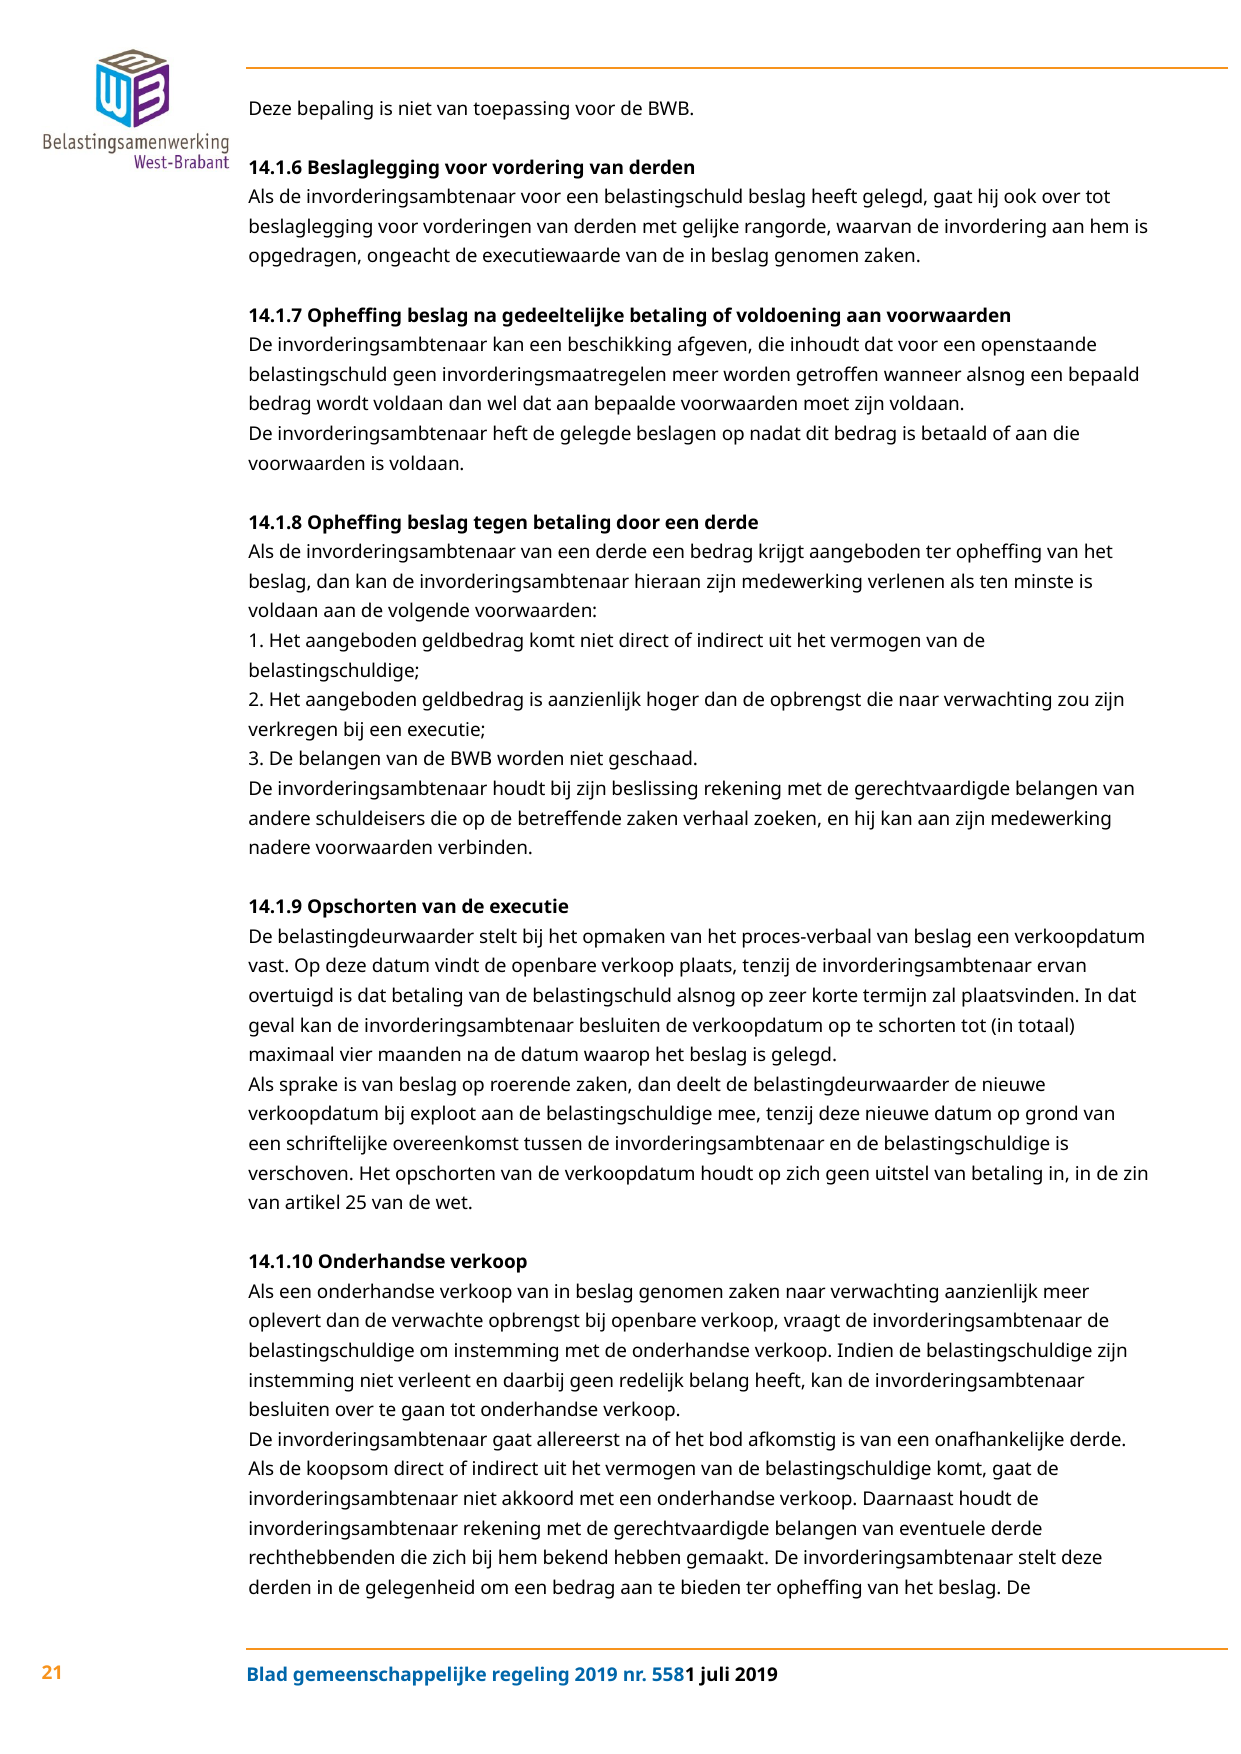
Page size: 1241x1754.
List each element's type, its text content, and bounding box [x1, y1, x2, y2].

text Als een onderhandse verkoop van in beslag genomen zaken naar verwachting aanzienlijk meer oplevert dan de verwachte opbrengst bij openbare verkoop, vraagt de invorderingsambtenaar de belastingschuldige om instemming met de onderhandse verkoop. Indien de belastingschuldige zijn instemming niet verleent en daarbij geen redelijk belang heeft, kan de invorderingsambtenaar besluiten over te gaan tot onderhandse verkoop. [248, 1278, 1152, 1422]
text De invorderingsambtenaar heft de gelegde beslagen op nadat dit bedrag is betaald of aan die voorwaarden is voldaan. [248, 420, 1152, 476]
text 14.1.7 Opheffing beslag na gedeeltelijke betaling of voldoening aan voorwaarden [248, 302, 1152, 328]
text De invorderingsambtenaar kan een beschikking afgeven, die inhoudt dat voor een openstaande belastingschuld geen invorderingsmaatregelen meer worden getroffen wanneer alsnog een bepaald bedrag wordt voldaan dan wel dat aan bepaalde voorwaarden moet zijn voldaan. [248, 331, 1152, 416]
picture [41, 47, 231, 172]
text Als de invorderingsambtenaar voor een belastingschuld beslag heeft gelegd, gaat hij ook over tot beslaglegging voor vorderingen van derden met gelijke rangorde, waarvan de invordering aan hem is opgedragen, ongeacht de executiewaarde van de in beslag genomen zaken. [248, 183, 1152, 268]
text De invorderingsambtenaar gaat allereerst na of het bod afkomstig is van een onafhankelijke derde. Als de koopsom direct of indirect uit het vermogen van de belastingschuldige komt, gaat de invorderingsambtenaar niet akkoord met een onderhandse verkoop. Daarnaast houdt de invorderingsambtenaar rekening met de gerechtvaardigde belangen van eventuele derde rechthebbenden die zich bij hem bekend hebben gemaakt. De invorderingsambtenaar stelt deze derden in de gelegenheid om een bedrag aan te bieden ter opheffing van het beslag. De [248, 1426, 1152, 1600]
text 14.1.6 Beslaglegging voor vordering van derden [248, 154, 1152, 180]
text 2. Het aangeboden geldbedrag is aanzienlijk hoger dan de opbrengst die naar verwachting zou zijn verkregen bij een executie; [248, 686, 1152, 742]
text De belastingdeurwaarder stelt bij het opmaken van het proces-verbaal van beslag een verkoopdatum vast. Op deze datum vindt de openbare verkoop plaats, tenzij de invorderingsambtenaar ervan overtuigd is dat betaling van de belastingschuld alsnog op zeer korte termijn zal plaatsvinden. In dat geval kan de invorderingsambtenaar besluiten de verkoopdatum op te schorten tot (in totaal) maximaal vier maanden na de datum waarop het beslag is gelegd. [248, 923, 1152, 1067]
text Als de invorderingsambtenaar van een derde een bedrag krijgt aangeboden ter opheffing van het beslag, dan kan de invorderingsambtenaar hieraan zijn medewerking verlenen als ten minste is voldaan aan de volgende voorwaarden: [248, 538, 1152, 623]
text 14.1.9 Opschorten van de executie [248, 893, 1152, 919]
text 14.1.8 Opheffing beslag tegen betaling door een derde [248, 509, 1152, 535]
text 3. De belangen van de BWB worden niet geschaad. [248, 746, 1152, 771]
text 1. Het aangeboden geldbedrag komt niet direct of indirect uit het vermogen van de belastingschuldige; [248, 627, 1152, 683]
text Als sprake is van beslag op roerende zaken, dan deelt de belastingdeurwaarder de nieuwe verkoopdatum bij exploot aan de belastingschuldige mee, tenzij deze nieuwe datum op grond van een schriftelijke overeenkomst tussen de invorderingsambtenaar en de belastingschuldige is verschoven. Het opschorten van de verkoopdatum houdt op zich geen uitstel van betaling in, in de zin van artikel 25 van de wet. [248, 1071, 1152, 1215]
text 14.1.10 Onderhandse verkoop [248, 1248, 1152, 1274]
text De invorderingsambtenaar houdt bij zijn beslissing rekening met de gerechtvaardigde belangen van andere schuldeisers die op de betreffende zaken verhaal zoeken, en hij kan aan zijn medewerking nadere voorwaarden verbinden. [248, 775, 1152, 860]
text Deze bepaling is niet van toepassing voor de BWB. [248, 95, 1152, 121]
